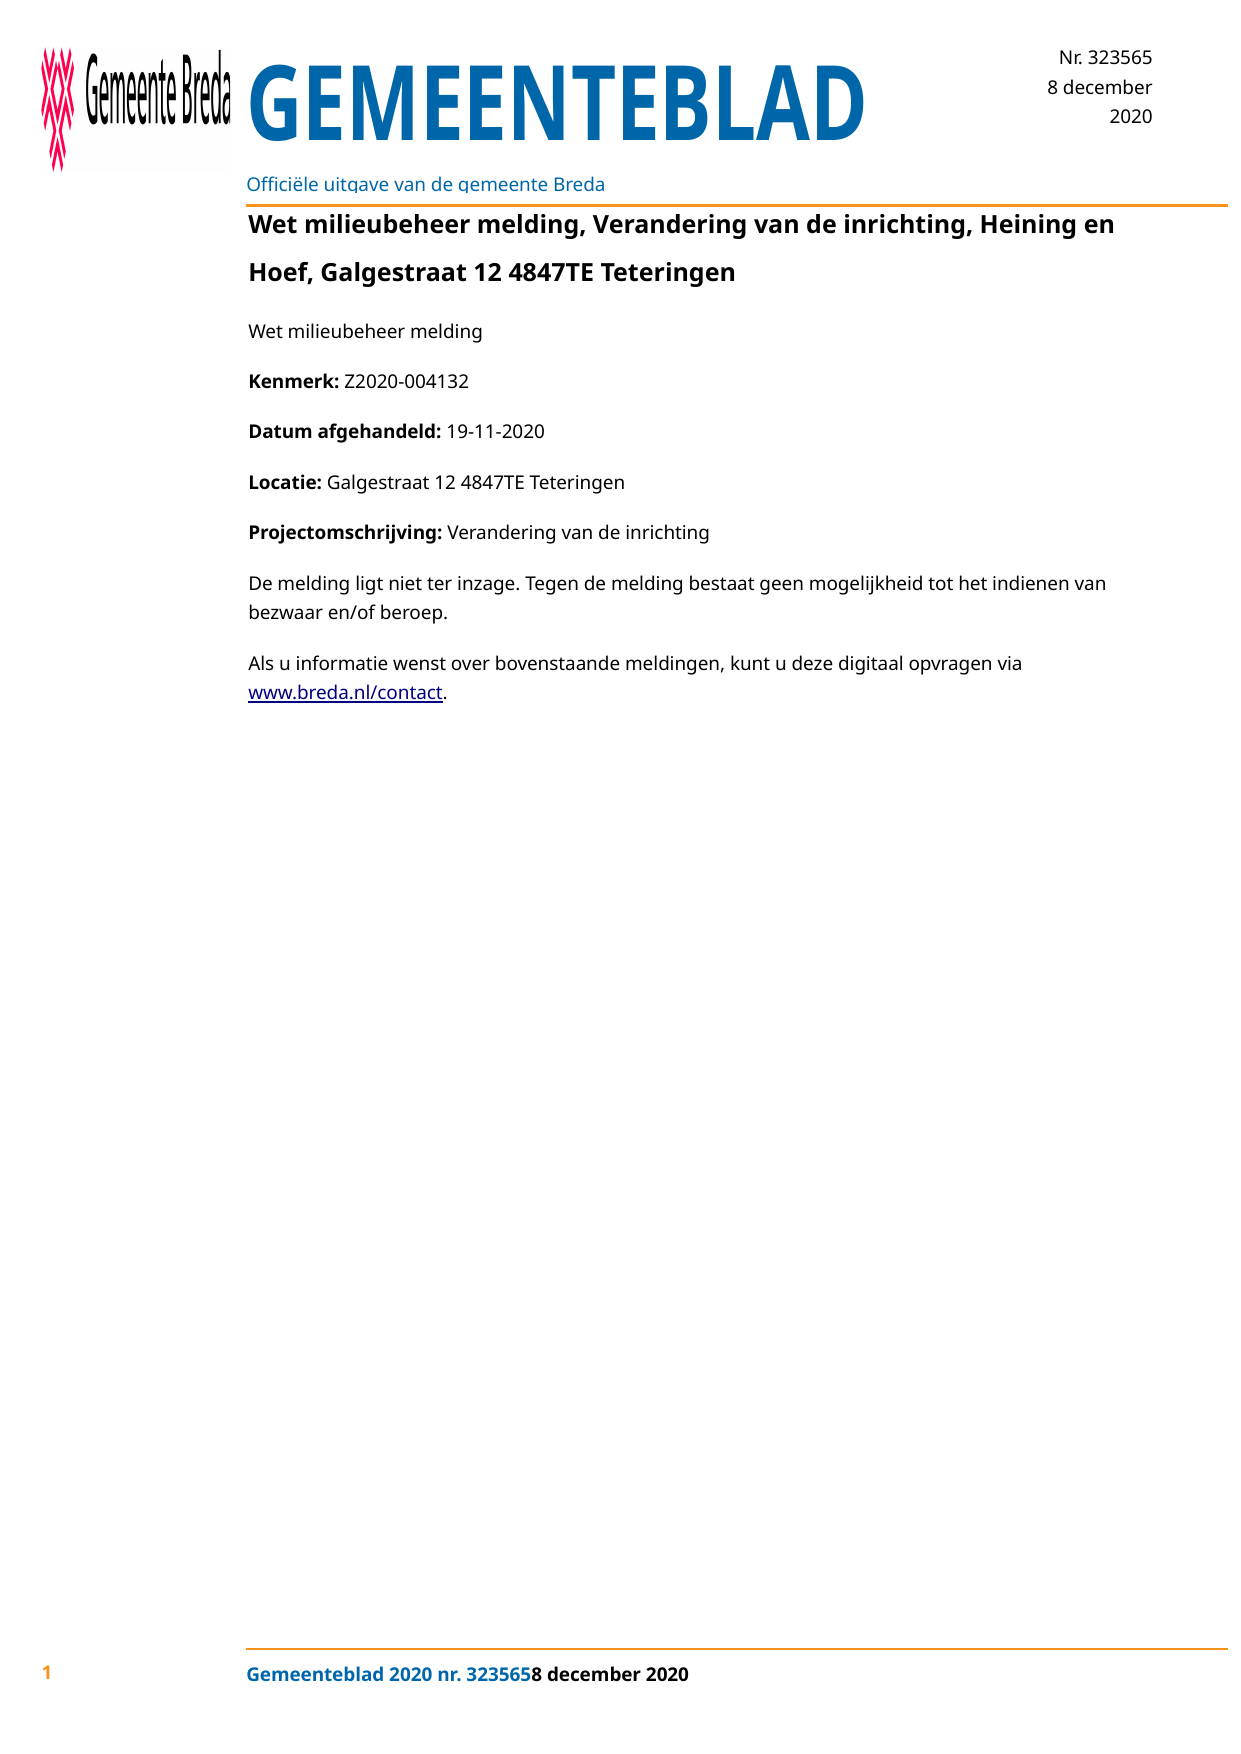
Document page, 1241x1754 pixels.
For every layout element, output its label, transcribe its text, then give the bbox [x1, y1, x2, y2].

text Projectomschrijving: Verandering van de inrichting [248, 519, 1152, 545]
text Wet milieubeheer melding [248, 318, 1152, 344]
text De melding ligt niet ter inzage. Tegen de melding bestaat geen mogelijkheid tot het indienen van bezwaar en/of beroep. [248, 570, 1152, 625]
text Datum afgehandeld: 19-11-2020 [248, 419, 1152, 444]
picture [41, 47, 231, 172]
text Wet milieubeheer melding, Verandering van de inrichting, Heining en Hoef, Galgestraat 12 4847TE Teteringen [248, 207, 1152, 288]
text Locatie: Galgestraat 12 4847TE Teteringen [248, 469, 1152, 495]
text Kenmerk: Z2020-004132 [248, 368, 1152, 394]
text Als u informatie wenst over bovenstaande meldingen, kunt u deze digitaal opvragen via www.breda.nl/contact. [248, 650, 1152, 705]
